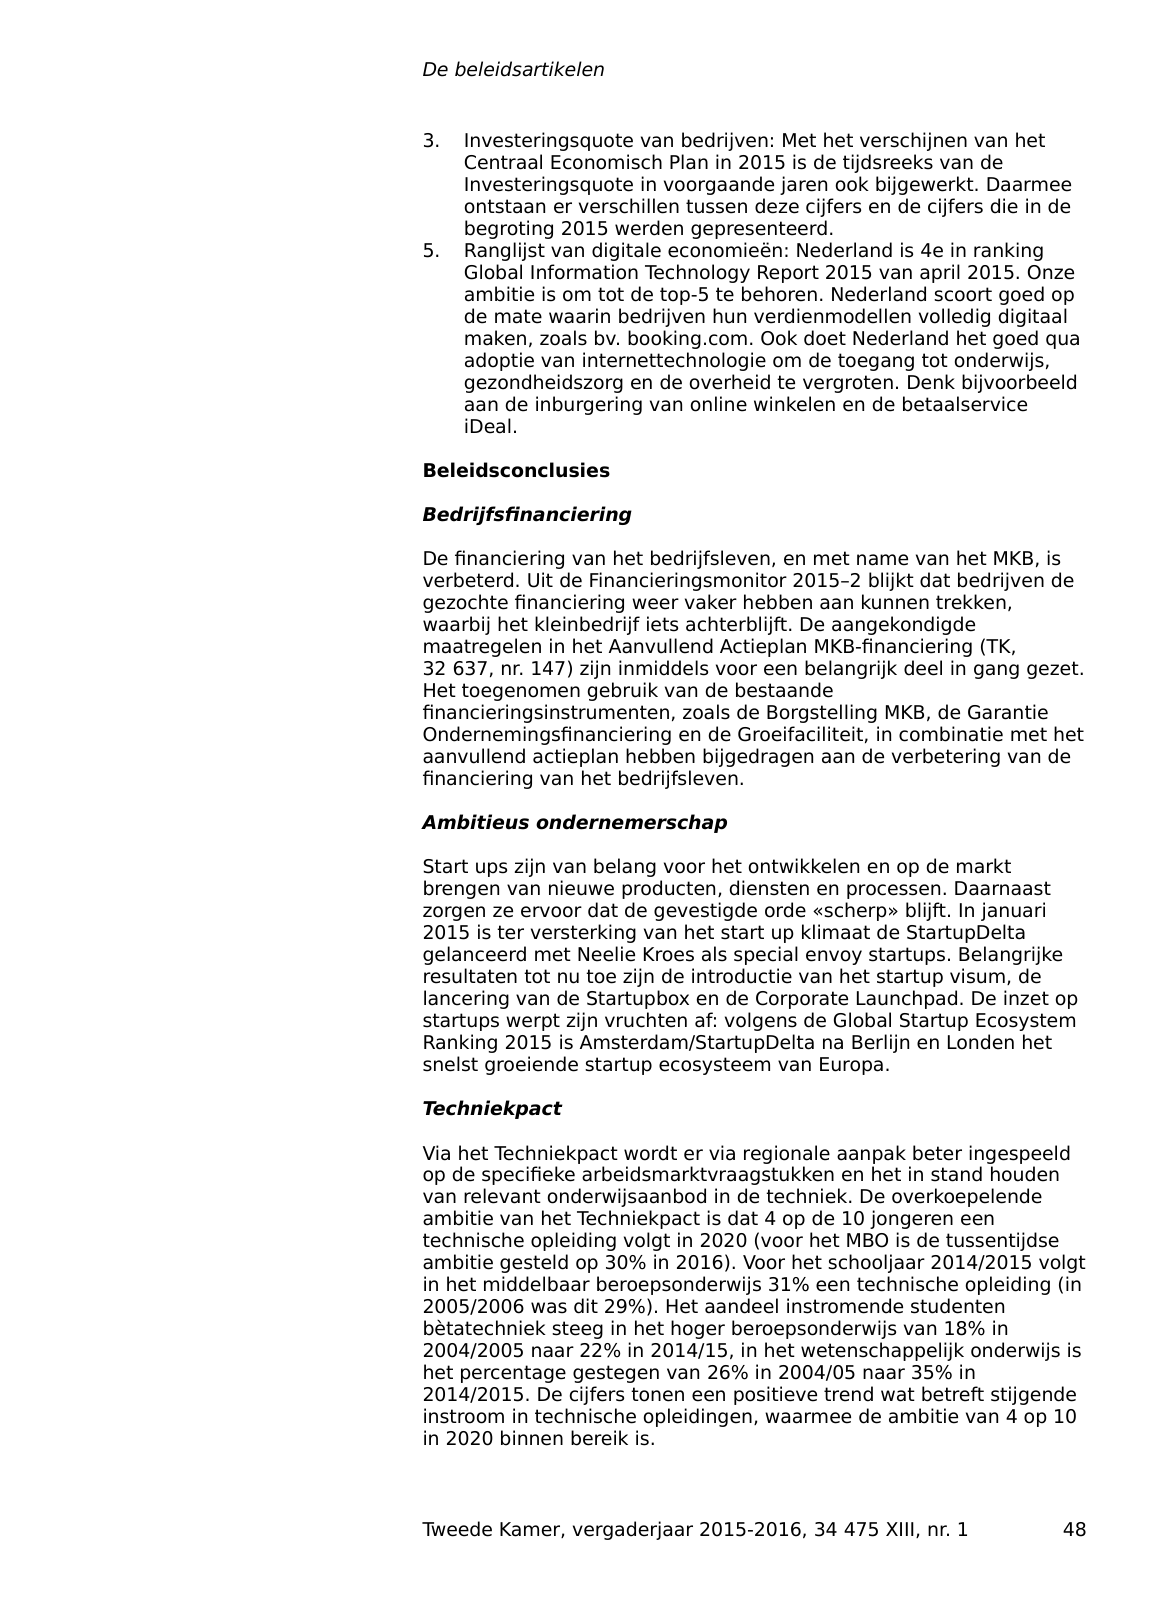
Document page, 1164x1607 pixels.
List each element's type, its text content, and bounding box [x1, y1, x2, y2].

text Via het Techniekpact wordt er via regionale aanpak beter ingespeeld op de specifieke arbeidsmarktvraagstukken en het in stand houden van relevant onderwijsaanbod in de techniek. De overkoepelende ambitie van het Techniekpact is dat 4 op de 10 jongeren een technische opleiding volgt in 2020 (voor het MBO is de tussentijdse ambitie gesteld op 30% in 2016). Voor het schooljaar 2014/2015 volgt in het middelbaar beroepsonderwijs 31% een technische opleiding (in 2005/2006 was dit 29%). Het aandeel instromende studenten bètatechniek steeg in het hoger beroepsonderwijs van 18% in 2004/2005 naar 22% in 2014/15, in het wetenschappelijk onderwijs is het percentage gestegen van 26% in 2004/05 naar 35% in 2014/2015. De cijfers tonen een positieve trend wat betreft stijgende instroom in technische opleidingen, waarmee de ambitie van 4 op 10 in 2020 binnen bereik is. [422, 1142, 1087, 1450]
text 3. Investeringsquote van bedrijven: Met het verschijnen van het Centraal Economisch Plan in 2015 is de tijdsreeks van de Investeringsquote in voorgaande jaren ook bijgewerkt. Daarmee ontstaan er verschillen tussen deze cijfers en de cijfers die in de begroting 2015 werden gepresenteerd. [422, 130, 1087, 240]
subtitle Beleidsconclusies [422, 460, 1087, 482]
subtitle Bedrijfsfinanciering [422, 504, 1087, 526]
text Start ups zijn van belang voor het ontwikkelen en op de markt brengen van nieuwe producten, diensten en processen. Daarnaast zorgen ze ervoor dat de gevestigde orde «scherp» blijft. In januari 2015 is ter versterking van het start up klimaat de StartupDelta gelanceerd met Neelie Kroes als special envoy startups. Belangrijke resultaten tot nu toe zijn de introductie van het startup visum, de lancering van de Startupbox en de Corporate Launchpad. De inzet op startups werpt zijn vruchten af: volgens de Global Startup Ecosystem Ranking 2015 is Amsterdam/StartupDelta na Berlijn en Londen het snelst groeiende startup ecosysteem van Europa. [422, 856, 1087, 1076]
subtitle Ambitieus ondernemerschap [422, 812, 1087, 834]
text De financiering van het bedrijfsleven, en met name van het MKB, is verbeterd. Uit de Financieringsmonitor 2015–2 blijkt dat bedrijven de gezochte financiering weer vaker hebben aan kunnen trekken, waarbij het kleinbedrijf iets achterblijft. De aangekondigde maatregelen in het Aanvullend Actieplan MKB-financiering (TK, 32 637, nr. 147) zijn inmiddels voor een belangrijk deel in gang gezet. Het toegenomen gebruik van de bestaande financieringsinstrumenten, zoals de Borgstelling MKB, de Garantie Ondernemingsfinanciering en de Groeifaciliteit, in combinatie met het aanvullend actieplan hebben bijgedragen aan de verbetering van de financiering van het bedrijfsleven. [422, 548, 1087, 790]
subtitle Techniekpact [422, 1098, 1087, 1120]
text 5. Ranglijst van digitale economieën: Nederland is 4e in ranking Global Information Technology Report 2015 van april 2015. Onze ambitie is om tot de top-5 te behoren. Nederland scoort goed op de mate waarin bedrijven hun verdienmodellen volledig digitaal maken, zoals bv. booking.com. Ook doet Nederland het goed qua adoptie van internettechnologie om de toegang tot onderwijs, gezondheidszorg en de overheid te vergroten. Denk bijvoorbeeld aan de inburgering van online winkelen en de betaalservice iDeal. [422, 240, 1087, 438]
